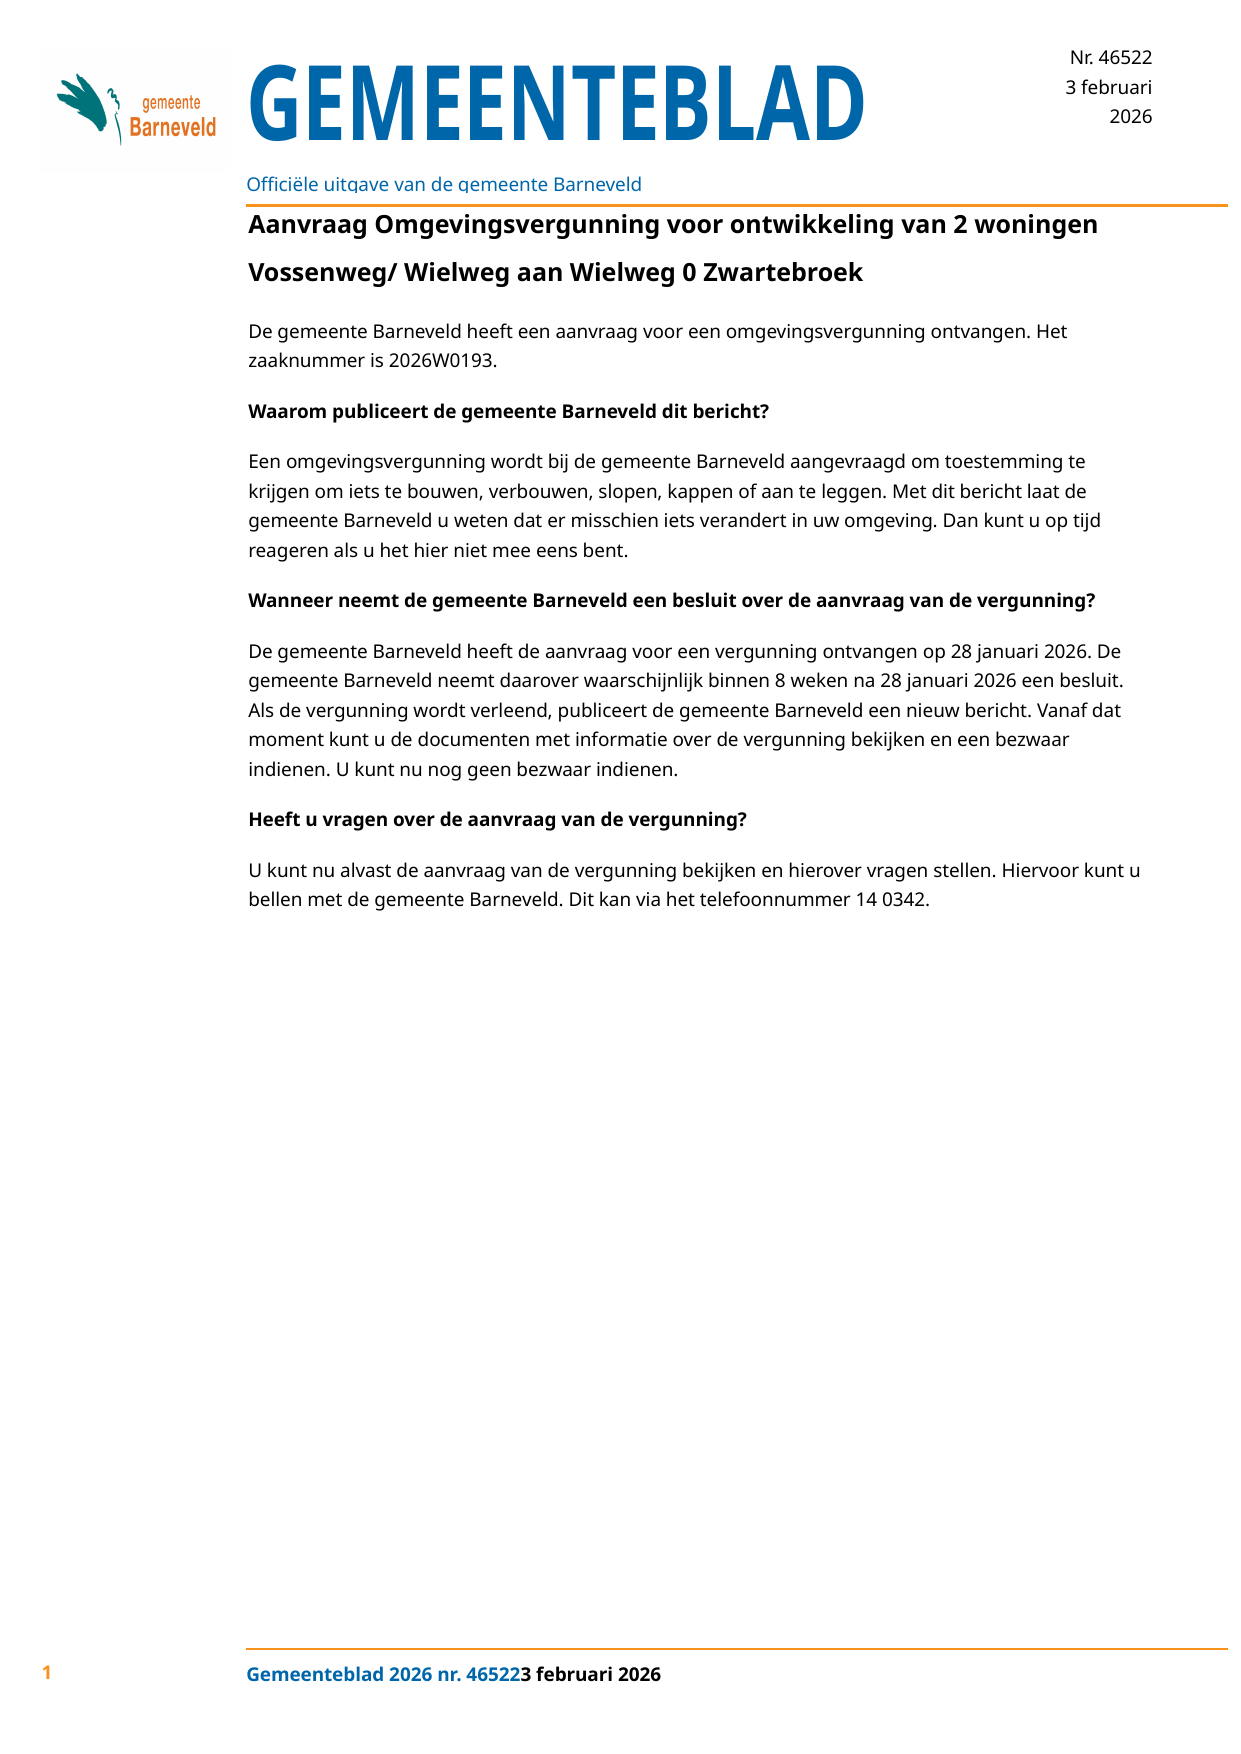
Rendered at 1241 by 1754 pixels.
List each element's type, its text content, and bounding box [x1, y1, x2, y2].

text Wanneer neemt de gemeente Barneveld een besluit over de aanvraag van de vergunning? [248, 587, 1152, 613]
text U kunt nu alvast de aanvraag van de vergunning bekijken en hierover vragen stellen. Hiervoor kunt u bellen met de gemeente Barneveld. Dit kan via het telefoonnummer 14 0342. [248, 857, 1152, 912]
text Een omgevingsvergunning wordt bij de gemeente Barneveld aangevraagd om toestemming te krijgen om iets te bouwen, verbouwen, slopen, kappen of aan te leggen. Met dit bericht laat de gemeente Barneveld u weten dat er misschien iets verandert in uw omgeving. Dan kunt u op tijd reageren als u het hier niet mee eens bent. [248, 448, 1152, 563]
text Heeft u vragen over de aanvraag van de vergunning? [248, 807, 1152, 832]
picture [41, 47, 231, 172]
text Waarom publiceert de gemeente Barneveld dit bericht? [248, 398, 1152, 424]
text Aanvraag Omgevingsvergunning voor ontwikkeling van 2 woningen Vossenweg/ Wielweg aan Wielweg 0 Zwartebroek [248, 207, 1152, 288]
text De gemeente Barneveld heeft de aanvraag voor een vergunning ontvangen op 28 januari 2026. De gemeente Barneveld neemt daarover waarschijnlijk binnen 8 weken na 28 januari 2026 een besluit. Als de vergunning wordt verleend, publiceert de gemeente Barneveld een nieuw bericht. Vanaf dat moment kunt u de documenten met informatie over de vergunning bekijken en een bezwaar indienen. U kunt nu nog geen bezwaar indienen. [248, 638, 1152, 782]
text De gemeente Barneveld heeft een aanvraag voor een omgevingsvergunning ontvangen. Het zaaknummer is 2026W0193. [248, 318, 1152, 373]
